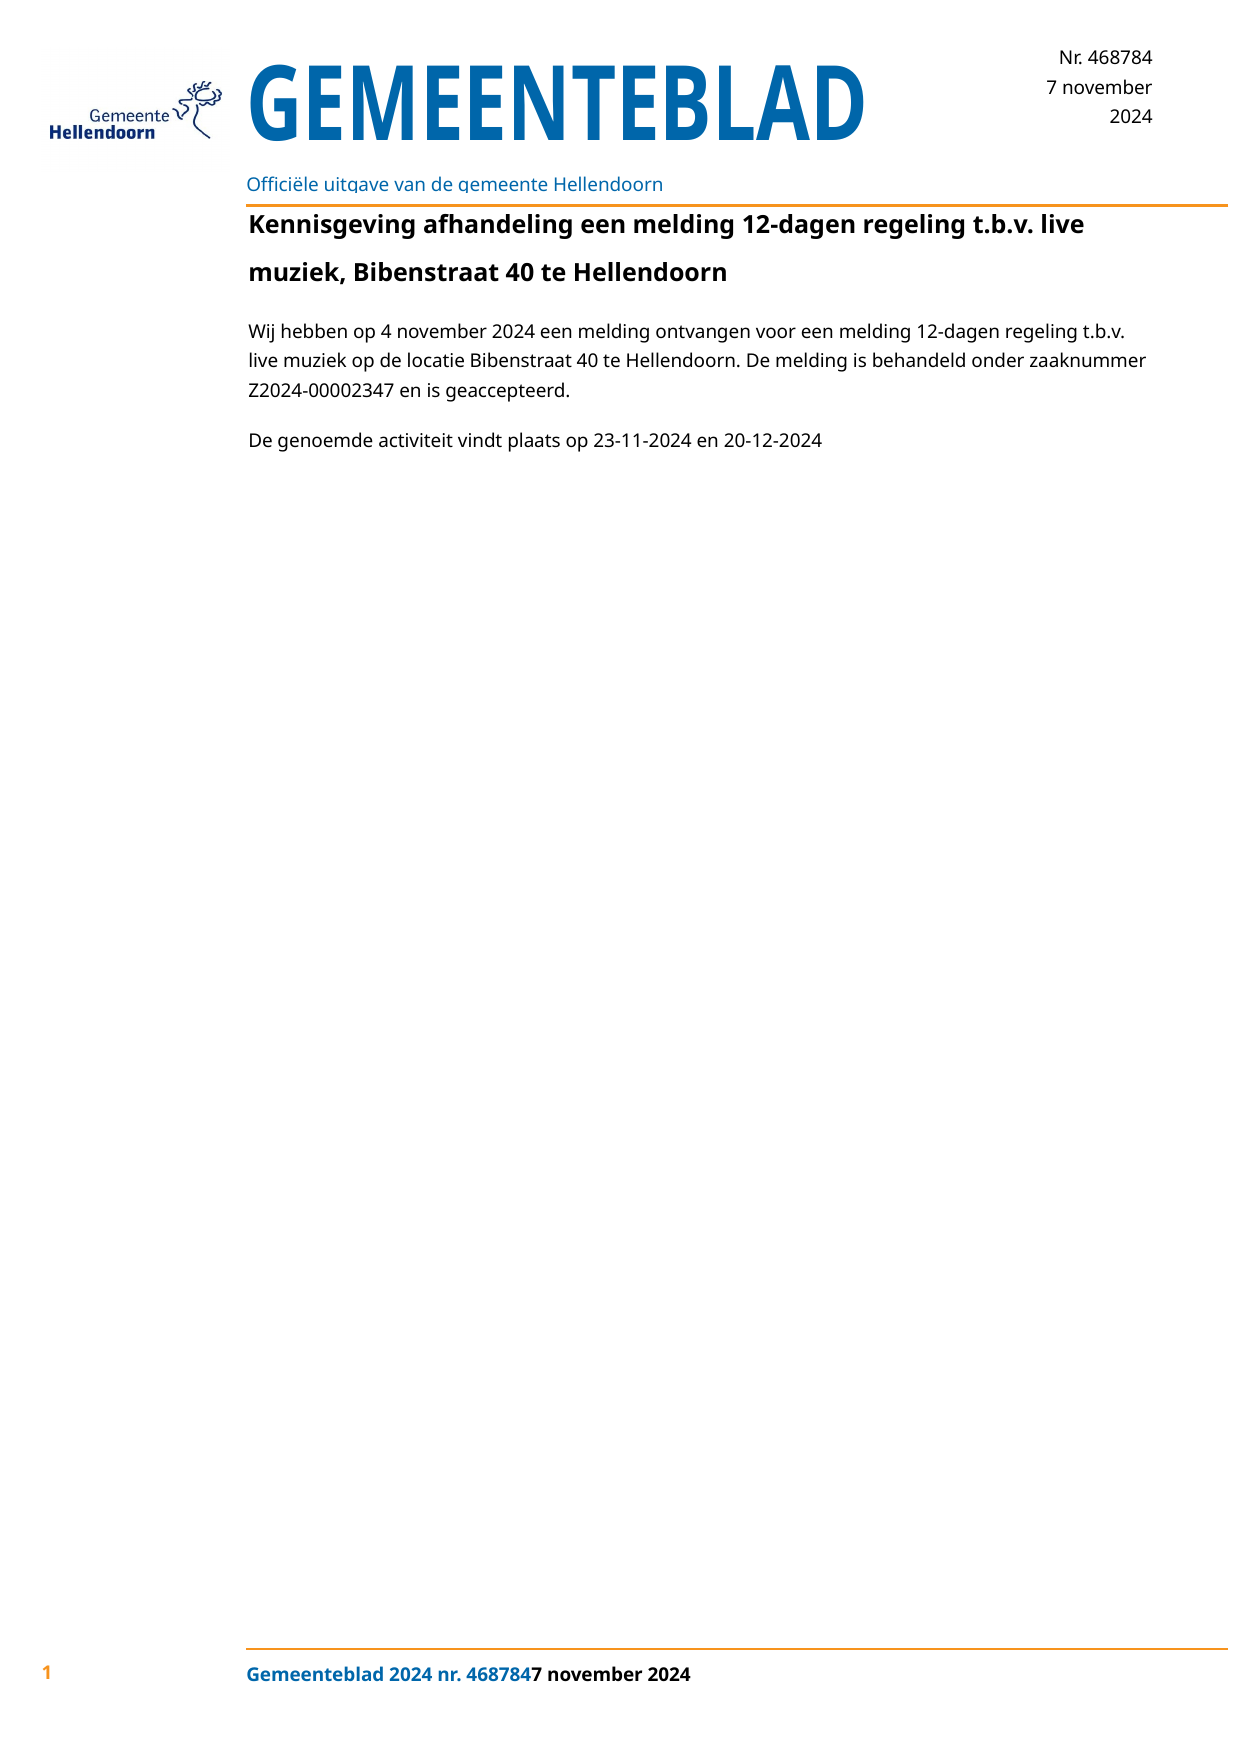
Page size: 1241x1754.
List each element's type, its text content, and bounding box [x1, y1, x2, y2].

picture [41, 47, 231, 172]
text Wij hebben op 4 november 2024 een melding ontvangen voor een melding 12-dagen regeling t.b.v. live muziek op de locatie Bibenstraat 40 te Hellendoorn. De melding is behandeld onder zaaknummer Z2024-00002347 en is geaccepteerd. [248, 318, 1152, 403]
text De genoemde activiteit vindt plaats op 23-11-2024 en 20-12-2024 [248, 427, 1152, 453]
text Kennisgeving afhandeling een melding 12-dagen regeling t.b.v. live muziek, Bibenstraat 40 te Hellendoorn [248, 207, 1152, 288]
